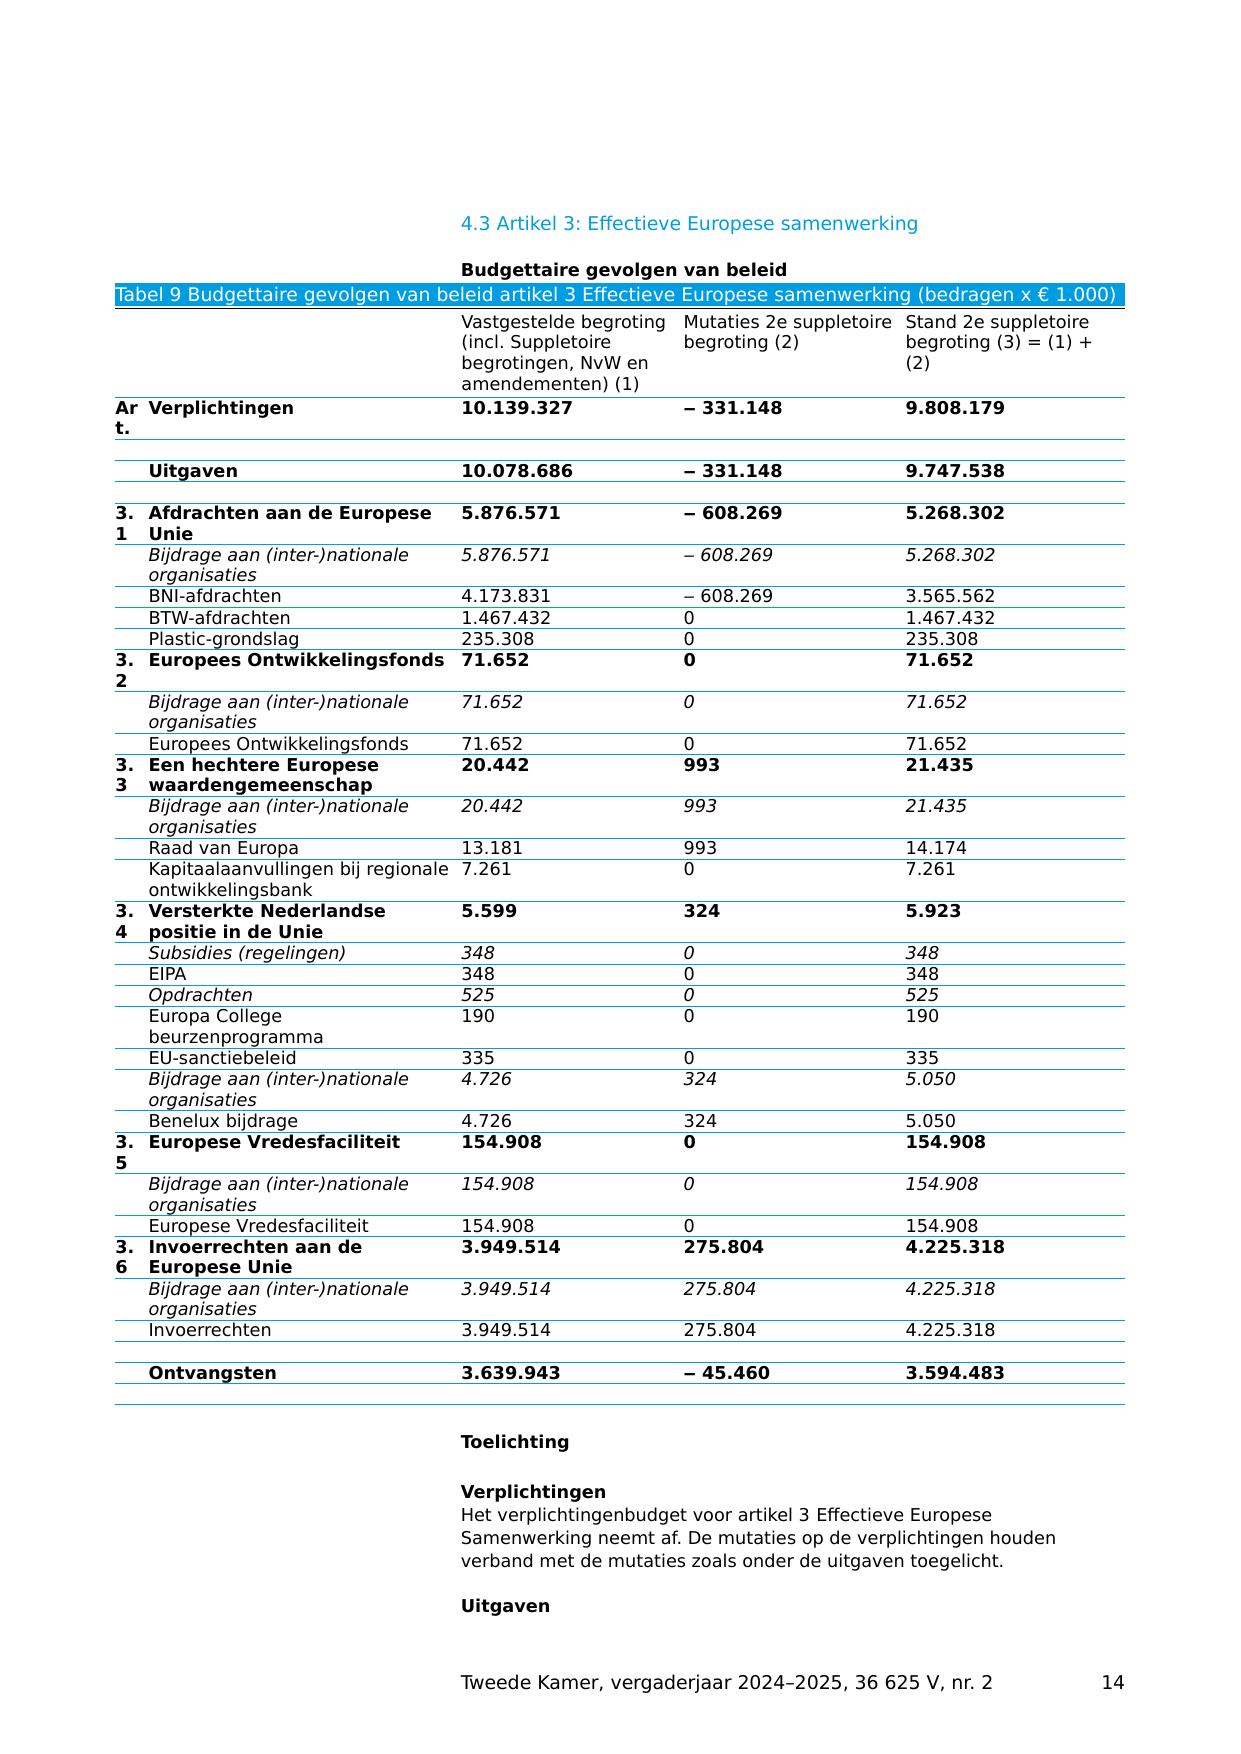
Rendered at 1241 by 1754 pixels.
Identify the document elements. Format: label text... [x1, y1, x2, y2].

table_cell Een hechtere Europese waardengemeenschap [145, 755, 458, 796]
table_cell 3.5 [115, 1133, 145, 1173]
table_cell 235.308 [903, 629, 1125, 649]
table_cell [115, 440, 145, 460]
table_cell 190 [903, 1007, 1125, 1047]
table_cell 3.594.483 [903, 1363, 1125, 1383]
table_cell 4.726 [458, 1111, 680, 1132]
table_cell 4.225.318 [903, 1321, 1125, 1341]
table_cell 4.726 [458, 1070, 680, 1110]
table_cell [115, 309, 145, 397]
table_cell 154.908 [458, 1133, 680, 1173]
text Budgettaire gevolgen van beleid [461, 258, 1125, 281]
table_cell 3.3 [115, 755, 145, 796]
table_cell 275.804 [680, 1279, 902, 1320]
table_cell Bijdrage aan (inter-)nationale organisaties [145, 797, 458, 838]
table_cell 21.435 [903, 797, 1125, 838]
table_cell 993 [680, 755, 902, 796]
table_cell 0 [680, 1174, 902, 1215]
table_cell 154.908 [903, 1216, 1125, 1236]
table_cell [115, 986, 145, 1006]
table_cell Versterkte Nederlandse positie in de Unie [145, 902, 458, 942]
table_cell 324 [680, 1111, 902, 1132]
table_cell 348 [903, 965, 1125, 984]
table_cell 0 [680, 943, 902, 963]
table_cell 0 [680, 1007, 902, 1047]
table_cell 71.652 [458, 734, 680, 754]
table_cell [115, 1070, 145, 1110]
table_cell 993 [680, 839, 902, 859]
table_cell 335 [458, 1049, 680, 1069]
table_cell 348 [458, 965, 680, 984]
table_cell ‒ 45.460 [680, 1363, 902, 1383]
table_cell [115, 1342, 145, 1362]
table_cell 0 [680, 692, 902, 733]
table_cell [458, 440, 680, 460]
table_cell 4.173.831 [458, 587, 680, 607]
table_cell Plastic-grondslag [145, 629, 458, 649]
table_cell 71.652 [903, 734, 1125, 754]
table_cell [115, 608, 145, 628]
table_cell [115, 1279, 145, 1320]
table_cell 1.467.432 [903, 608, 1125, 628]
table_cell [680, 1342, 902, 1362]
table_cell ‒ 608.269 [680, 504, 902, 544]
table_cell [145, 1384, 458, 1404]
text Uitgaven [461, 1594, 1125, 1617]
table_cell [115, 1049, 145, 1069]
table_cell BNI-afdrachten [145, 587, 458, 607]
table_cell 7.261 [458, 860, 680, 901]
title 4.3 Artikel 3: Effectieve Europese samenwerking [461, 213, 1125, 235]
table_cell 275.804 [680, 1237, 902, 1278]
table_cell 3.6 [115, 1237, 145, 1278]
text Verplichtingen Het verplichtingenbudget voor artikel 3 Effectieve Europese Samenwerking neemt af. De mutaties op de verplichtingen houden verband met de mutaties zoals onder de uitgaven toegelicht. [461, 1480, 1125, 1572]
table_cell 235.308 [458, 629, 680, 649]
table_cell [115, 797, 145, 838]
table_cell 5.923 [903, 902, 1125, 942]
table_cell 71.652 [903, 650, 1125, 691]
table_cell 3.949.514 [458, 1321, 680, 1341]
table_cell 5.599 [458, 902, 680, 942]
table_cell [145, 440, 458, 460]
table_cell Ontvangsten [145, 1363, 458, 1383]
table_cell 993 [680, 797, 902, 838]
table_cell 5.268.302 [903, 504, 1125, 544]
table_cell 154.908 [903, 1133, 1125, 1173]
table_cell [115, 839, 145, 859]
table_cell 5.050 [903, 1111, 1125, 1132]
table_cell 3.4 [115, 902, 145, 942]
table_cell [145, 1342, 458, 1362]
table_cell 5.876.571 [458, 504, 680, 544]
table_cell 5.876.571 [458, 545, 680, 586]
table_cell [115, 1007, 145, 1047]
table_cell [903, 440, 1125, 460]
table_cell 190 [458, 1007, 680, 1047]
table_cell 10.078.686 [458, 461, 680, 481]
table_cell Europees Ontwikkelingsfonds [145, 650, 458, 691]
table_cell [115, 965, 145, 984]
table_cell 21.435 [903, 755, 1125, 796]
table_cell [145, 482, 458, 502]
table_cell 0 [680, 650, 902, 691]
table_cell 5.268.302 [903, 545, 1125, 586]
table_cell Stand 2e suppletoire begroting (3) = (1) + (2) [903, 309, 1125, 397]
table_cell 9.808.179 [903, 398, 1125, 439]
table_cell [680, 440, 902, 460]
table_cell [903, 1342, 1125, 1362]
table_cell 5.050 [903, 1070, 1125, 1110]
table_cell [115, 545, 145, 586]
table_cell Opdrachten [145, 986, 458, 1006]
table_cell 13.181 [458, 839, 680, 859]
table_cell [115, 1384, 145, 1404]
table_cell ‒ 331.148 [680, 461, 902, 481]
table_cell 275.804 [680, 1321, 902, 1341]
table_cell 20.442 [458, 755, 680, 796]
table_cell [115, 692, 145, 733]
table_cell [115, 860, 145, 901]
table_cell ‒ 608.269 [680, 545, 902, 586]
table_cell 0 [680, 860, 902, 901]
table_cell [115, 1174, 145, 1215]
table_cell 0 [680, 734, 902, 754]
table_cell Raad van Europa [145, 839, 458, 859]
table_cell Europees Ontwikkelingsfonds [145, 734, 458, 754]
table_cell [458, 1384, 680, 1404]
table_cell 71.652 [458, 692, 680, 733]
table_cell Vastgestelde begroting (incl. Suppletoire begrotingen, NvW en amendementen) (1) [458, 309, 680, 397]
table_cell 20.442 [458, 797, 680, 838]
table_cell [115, 1321, 145, 1341]
table_cell [458, 1342, 680, 1362]
table_cell 4.225.318 [903, 1279, 1125, 1320]
table_cell 154.908 [458, 1216, 680, 1236]
table_cell ‒ 331.148 [680, 398, 902, 439]
table_cell Bijdrage aan (inter-)nationale organisaties [145, 692, 458, 733]
table_cell 71.652 [903, 692, 1125, 733]
table_cell [903, 1384, 1125, 1404]
table_cell 335 [903, 1049, 1125, 1069]
table_cell Uitgaven [145, 461, 458, 481]
table_cell Bijdrage aan (inter-)nationale organisaties [145, 1070, 458, 1110]
table_cell Invoerrechten [145, 1321, 458, 1341]
table_cell BTW-afdrachten [145, 608, 458, 628]
table_cell [458, 482, 680, 502]
table_cell 3.1 [115, 504, 145, 544]
table_cell 324 [680, 902, 902, 942]
table_cell EIPA [145, 965, 458, 984]
table_cell 324 [680, 1070, 902, 1110]
table_cell 348 [903, 943, 1125, 963]
table_cell 3.639.943 [458, 1363, 680, 1383]
table_cell 0 [680, 1133, 902, 1173]
table_cell Kapitaalaanvullingen bij regionale ontwikkelingsbank [145, 860, 458, 901]
table_cell [115, 461, 145, 481]
table_cell 71.652 [458, 650, 680, 691]
table_cell 3.949.514 [458, 1279, 680, 1320]
table_cell [115, 587, 145, 607]
table_cell 0 [680, 986, 902, 1006]
table_cell Mutaties 2e suppletoire begroting (2) [680, 309, 902, 397]
table_cell [115, 1363, 145, 1383]
table_cell 4.225.318 [903, 1237, 1125, 1278]
table_cell Invoerrechten aan de Europese Unie [145, 1237, 458, 1278]
table_cell 1.467.432 [458, 608, 680, 628]
table_cell [115, 1111, 145, 1132]
table_cell 525 [903, 986, 1125, 1006]
table_cell Bijdrage aan (inter-)nationale organisaties [145, 545, 458, 586]
table_cell Subsidies (regelingen) [145, 943, 458, 963]
table_cell [903, 482, 1125, 502]
table_cell Benelux bijdrage [145, 1111, 458, 1132]
table_cell Europese Vredesfaciliteit [145, 1133, 458, 1173]
table_cell 348 [458, 943, 680, 963]
table_cell 14.174 [903, 839, 1125, 859]
table_cell Afdrachten aan de Europese Unie [145, 504, 458, 544]
table_cell 525 [458, 986, 680, 1006]
table_cell 0 [680, 629, 902, 649]
table_cell 3.2 [115, 650, 145, 691]
table_cell 3.949.514 [458, 1237, 680, 1278]
table_cell [680, 482, 902, 502]
table_cell 0 [680, 1049, 902, 1069]
table_cell [115, 629, 145, 649]
table_cell 7.261 [903, 860, 1125, 901]
table_cell [145, 309, 458, 397]
table_cell [115, 943, 145, 963]
table_cell 154.908 [903, 1174, 1125, 1215]
table_cell Bijdrage aan (inter-)nationale organisaties [145, 1279, 458, 1320]
table_cell Art. [115, 398, 145, 439]
table_cell ‒ 608.269 [680, 587, 902, 607]
table_cell Bijdrage aan (inter-)nationale organisaties [145, 1174, 458, 1215]
table_cell 9.747.538 [903, 461, 1125, 481]
table_cell [115, 1216, 145, 1236]
text Toelichting [461, 1430, 1125, 1453]
table_cell EU-sanctiebeleid [145, 1049, 458, 1069]
table_cell [115, 734, 145, 754]
table_cell 0 [680, 965, 902, 984]
table_cell Europa College beurzenprogramma [145, 1007, 458, 1047]
table_cell Europese Vredesfaciliteit [145, 1216, 458, 1236]
table_cell Verplichtingen [145, 398, 458, 439]
table_cell 0 [680, 1216, 902, 1236]
table_cell 3.565.562 [903, 587, 1125, 607]
table_cell 154.908 [458, 1174, 680, 1215]
table_cell 10.139.327 [458, 398, 680, 439]
table_cell [115, 482, 145, 502]
table_cell [680, 1384, 902, 1404]
table_cell 0 [680, 608, 902, 628]
